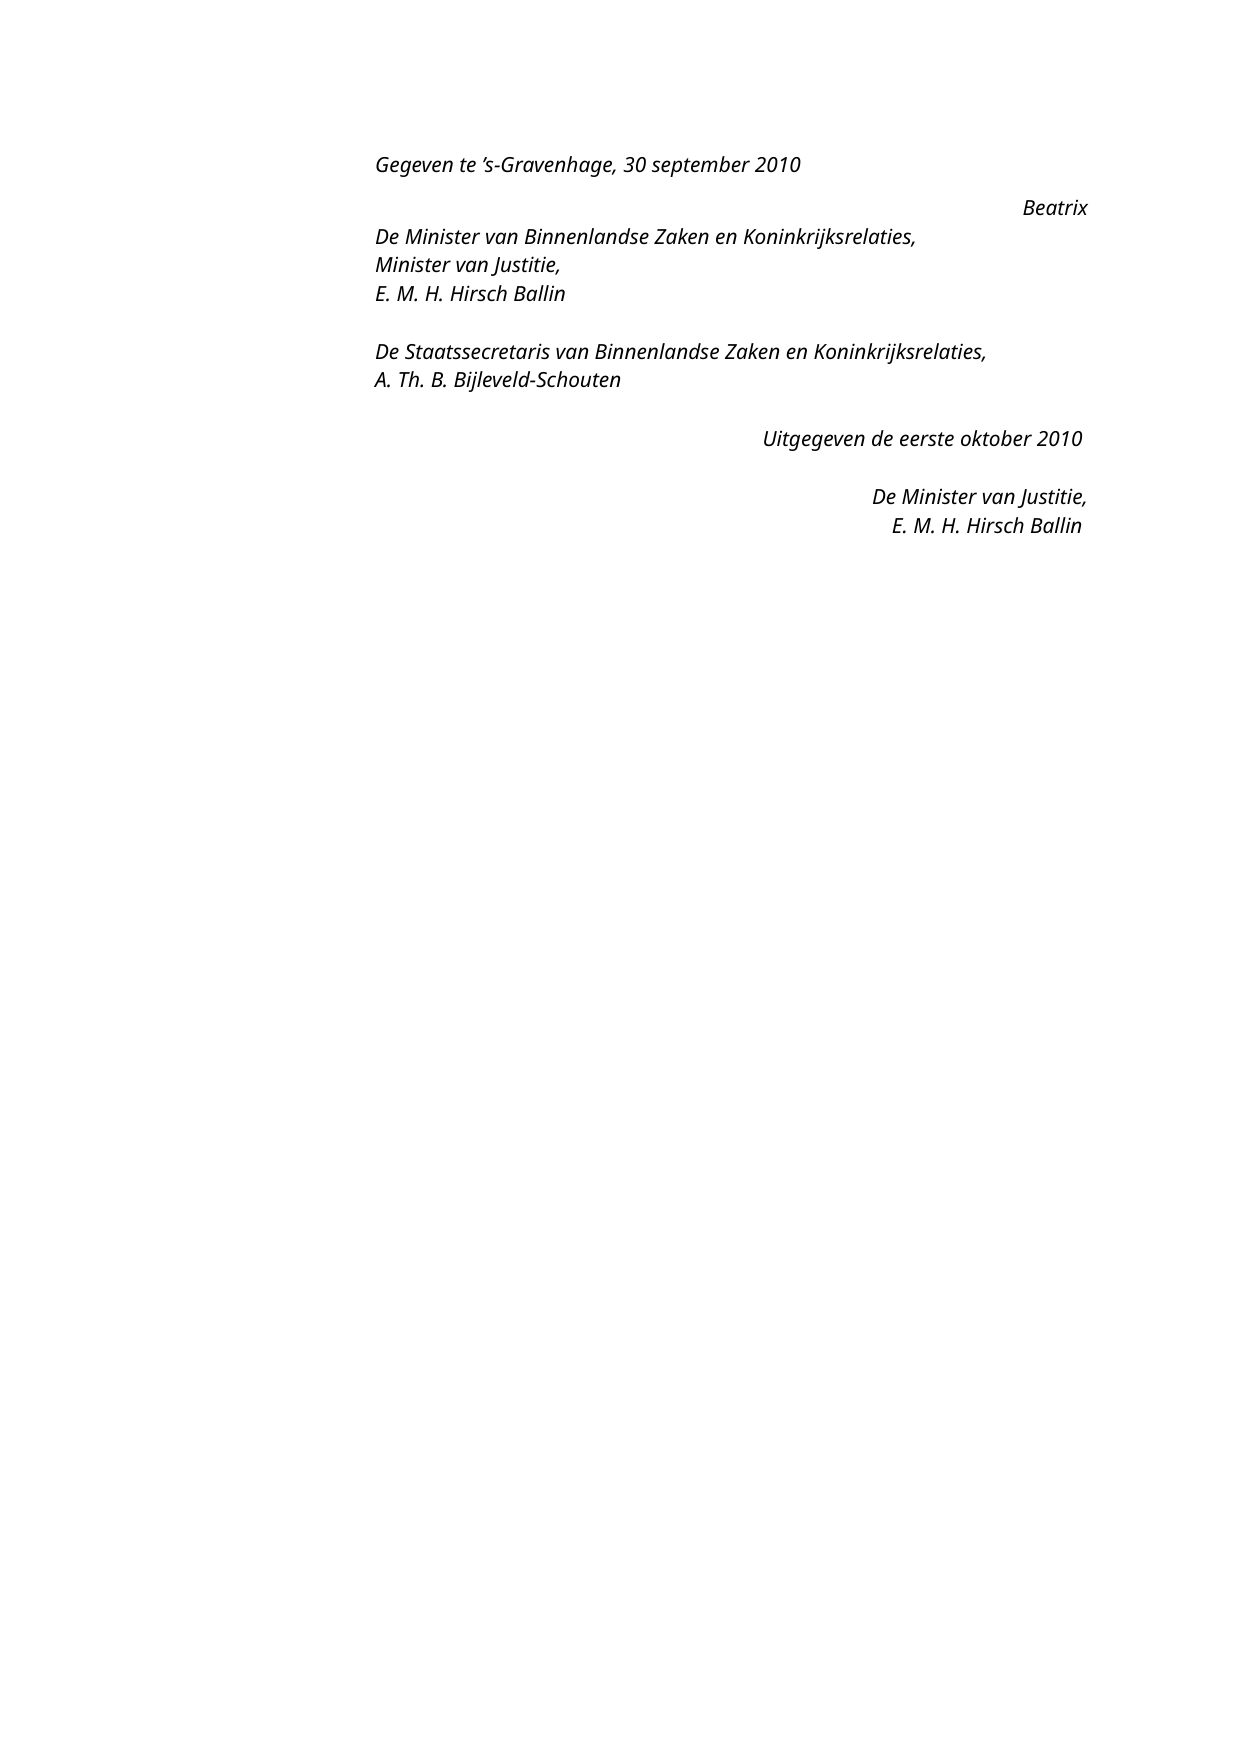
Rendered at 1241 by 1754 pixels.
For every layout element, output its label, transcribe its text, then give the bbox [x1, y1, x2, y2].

text Uitgegeven de eerste oktober 2010 [375, 424, 1090, 452]
text Gegeven te ’s-Gravenhage, 30 september 2010 [375, 150, 1090, 178]
text Minister van Justitie, [375, 250, 1090, 279]
text De Minister van Justitie, [375, 482, 1090, 511]
text Beatrix [375, 193, 1090, 222]
text E. M. H. Hirsch Ballin [375, 279, 1090, 307]
text A. Th. B. Bijleveld-Schouten [375, 366, 1090, 394]
text De Staatssecretaris van Binnenlandse Zaken en Koninkrijksrelaties, [375, 337, 1090, 366]
text E. M. H. Hirsch Ballin [375, 511, 1090, 539]
text De Minister van Binnenlandse Zaken en Koninkrijksrelaties, [375, 222, 1090, 250]
